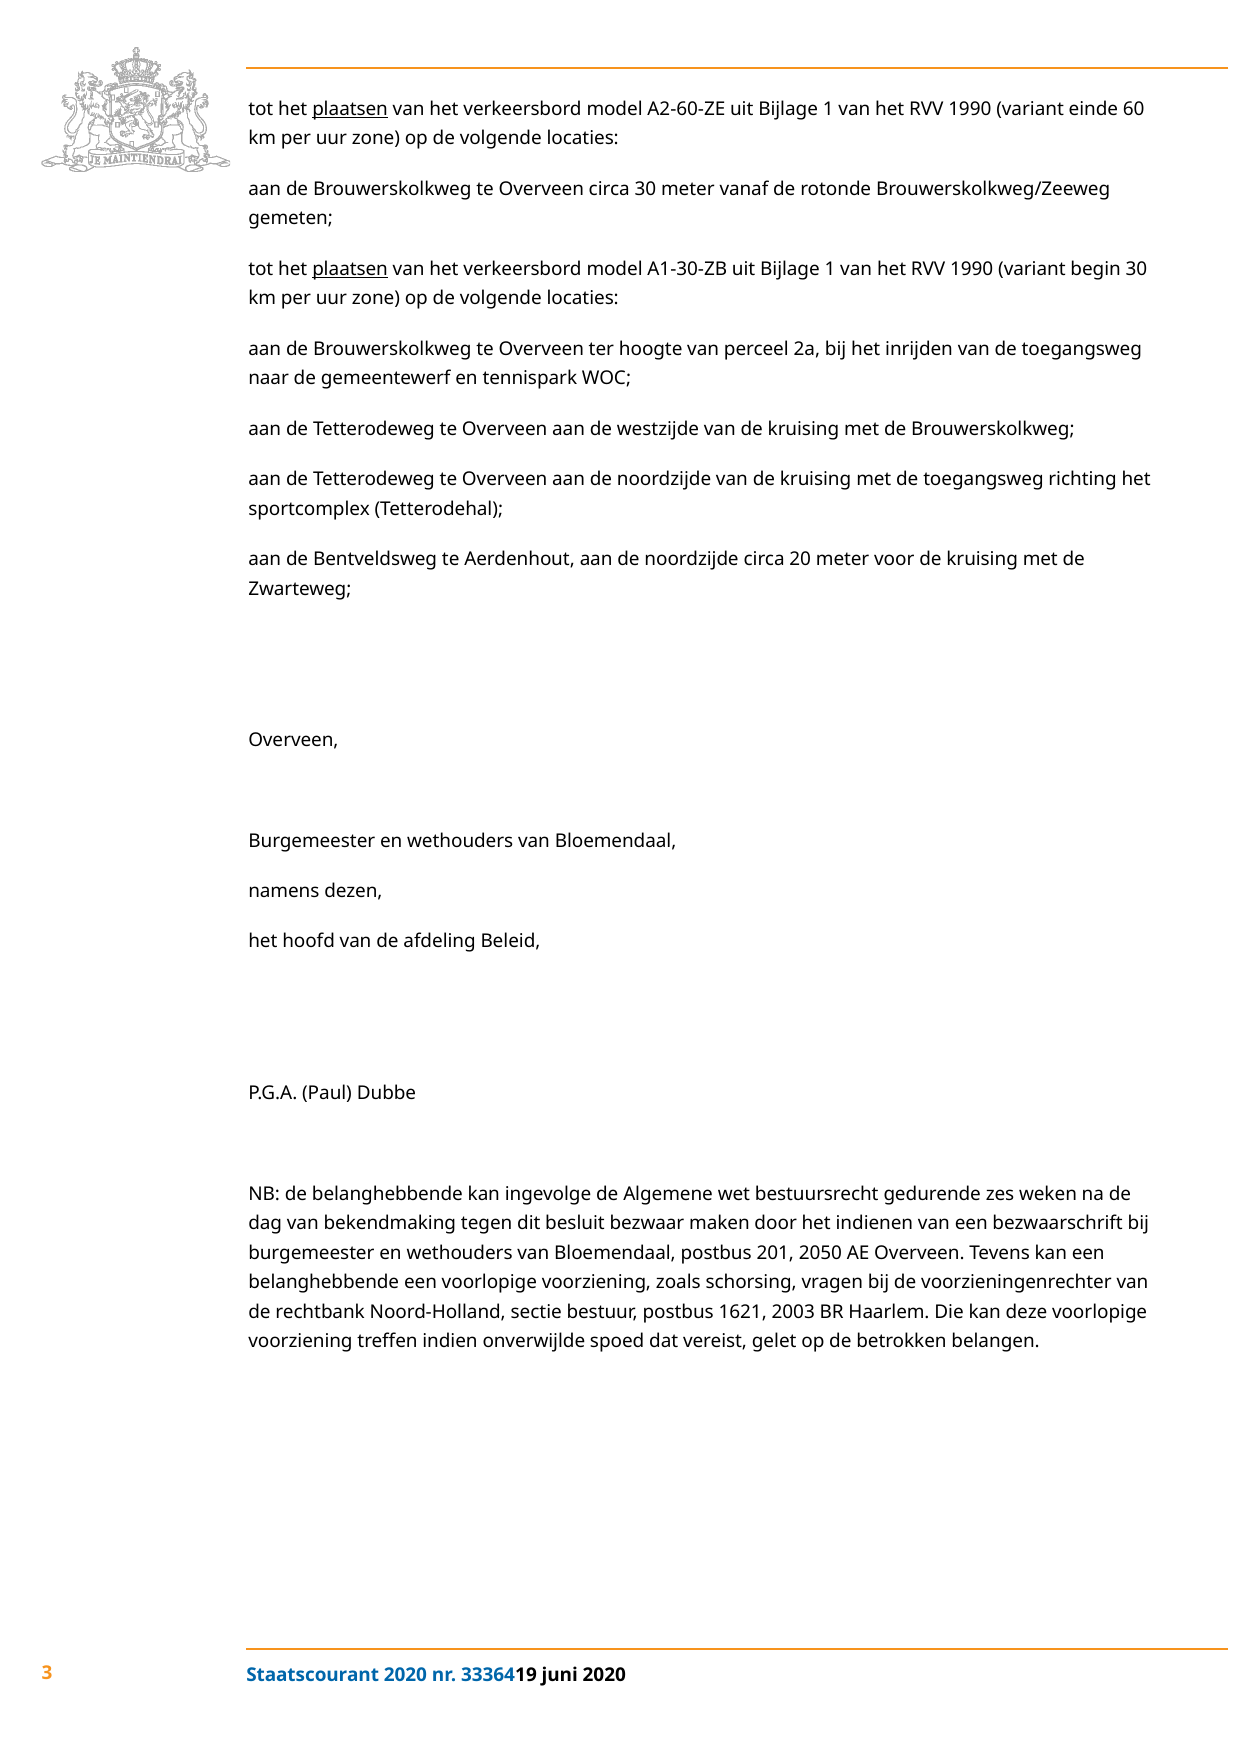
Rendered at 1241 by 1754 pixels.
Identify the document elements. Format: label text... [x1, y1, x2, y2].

text aan de Brouwerskolkweg te Overveen circa 30 meter vanaf de rotonde Brouwerskolkweg/Zeeweg gemeten; [248, 175, 1152, 230]
text P.G.A. (Paul) Dubbe [248, 1079, 1152, 1105]
text namens dezen, [248, 877, 1152, 903]
text aan de Tetterodeweg te Overveen aan de westzijde van de kruising met de Brouwerskolkweg; [248, 415, 1152, 441]
text Burgemeester en wethouders van Bloemendaal, [248, 827, 1152, 853]
text tot het plaatsen van het verkeersbord model A2-60-ZE uit Bijlage 1 van het RVV 1990 (variant einde 60 km per uur zone) op de volgende locaties: [248, 95, 1152, 150]
text tot het plaatsen van het verkeersbord model A1-30-ZB uit Bijlage 1 van het RVV 1990 (variant begin 30 km per uur zone) op de volgende locaties: [248, 255, 1152, 310]
text aan de Tetterodeweg te Overveen aan de noordzijde van de kruising met de toegangsweg richting het sportcomplex (Tetterodehal); [248, 465, 1152, 521]
text Overveen, [248, 726, 1152, 752]
picture [41, 47, 231, 172]
text het hoofd van de afdeling Beleid, [248, 928, 1152, 953]
text aan de Brouwerskolkweg te Overveen ter hoogte van perceel 2a, bij het inrijden van de toegangsweg naar de gemeentewerf en tennispark WOC; [248, 335, 1152, 390]
text aan de Bentveldsweg te Aerdenhout, aan de noordzijde circa 20 meter voor de kruising met de Zwarteweg; [248, 545, 1152, 601]
text NB: de belanghebbende kan ingevolge de Algemene wet bestuursrecht gedurende zes weken na de dag van bekendmaking tegen dit besluit bezwaar maken door het indienen van een bezwaarschrift bij burgemeester en wethouders van Bloemendaal, postbus 201, 2050 AE Overveen. Tevens kan een belanghebbende een voorlopige voorziening, zoals schorsing, vragen bij de voorzieningenrechter van de rechtbank Noord-Holland, sectie bestuur, postbus 1621, 2003 BR Haarlem. Die kan deze voorlopige voorziening treffen indien onverwijlde spoed dat vereist, gelet op de betrokken belangen. [248, 1180, 1152, 1353]
